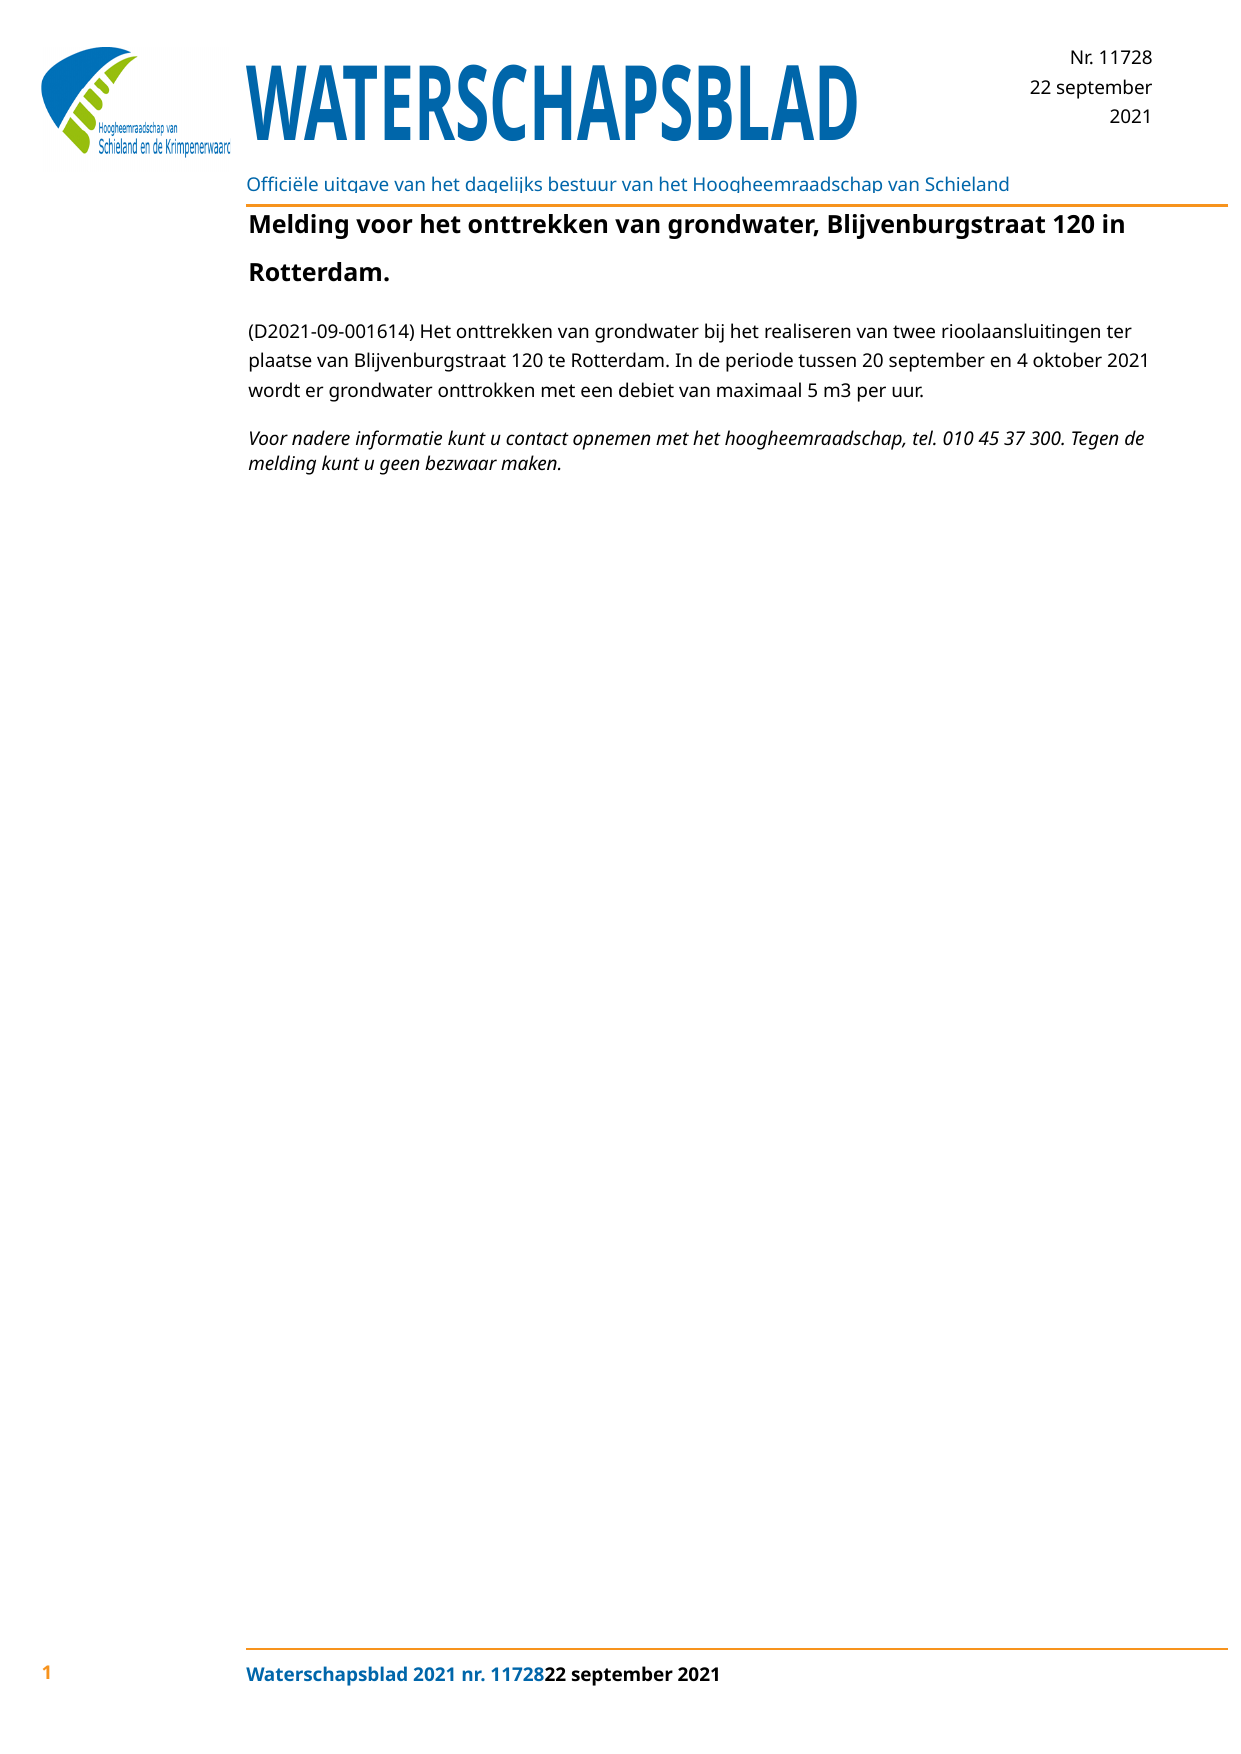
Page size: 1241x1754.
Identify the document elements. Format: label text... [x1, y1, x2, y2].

picture [41, 47, 231, 172]
text Voor nadere informatie kunt u contact opnemen met het hoogheemraadschap, tel. 010 45 37 300. Tegen de melding kunt u geen bezwaar maken. [248, 425, 1152, 476]
text (D2021-09-001614) Het onttrekken van grondwater bij het realiseren van twee rioolaansluitingen ter plaatse van Blijvenburgstraat 120 te Rotterdam. In de periode tussen 20 september en 4 oktober 2021 wordt er grondwater onttrokken met een debiet van maximaal 5 m3 per uur. [248, 318, 1152, 403]
text Melding voor het onttrekken van grondwater, Blijvenburgstraat 120 in Rotterdam. [248, 207, 1152, 288]
